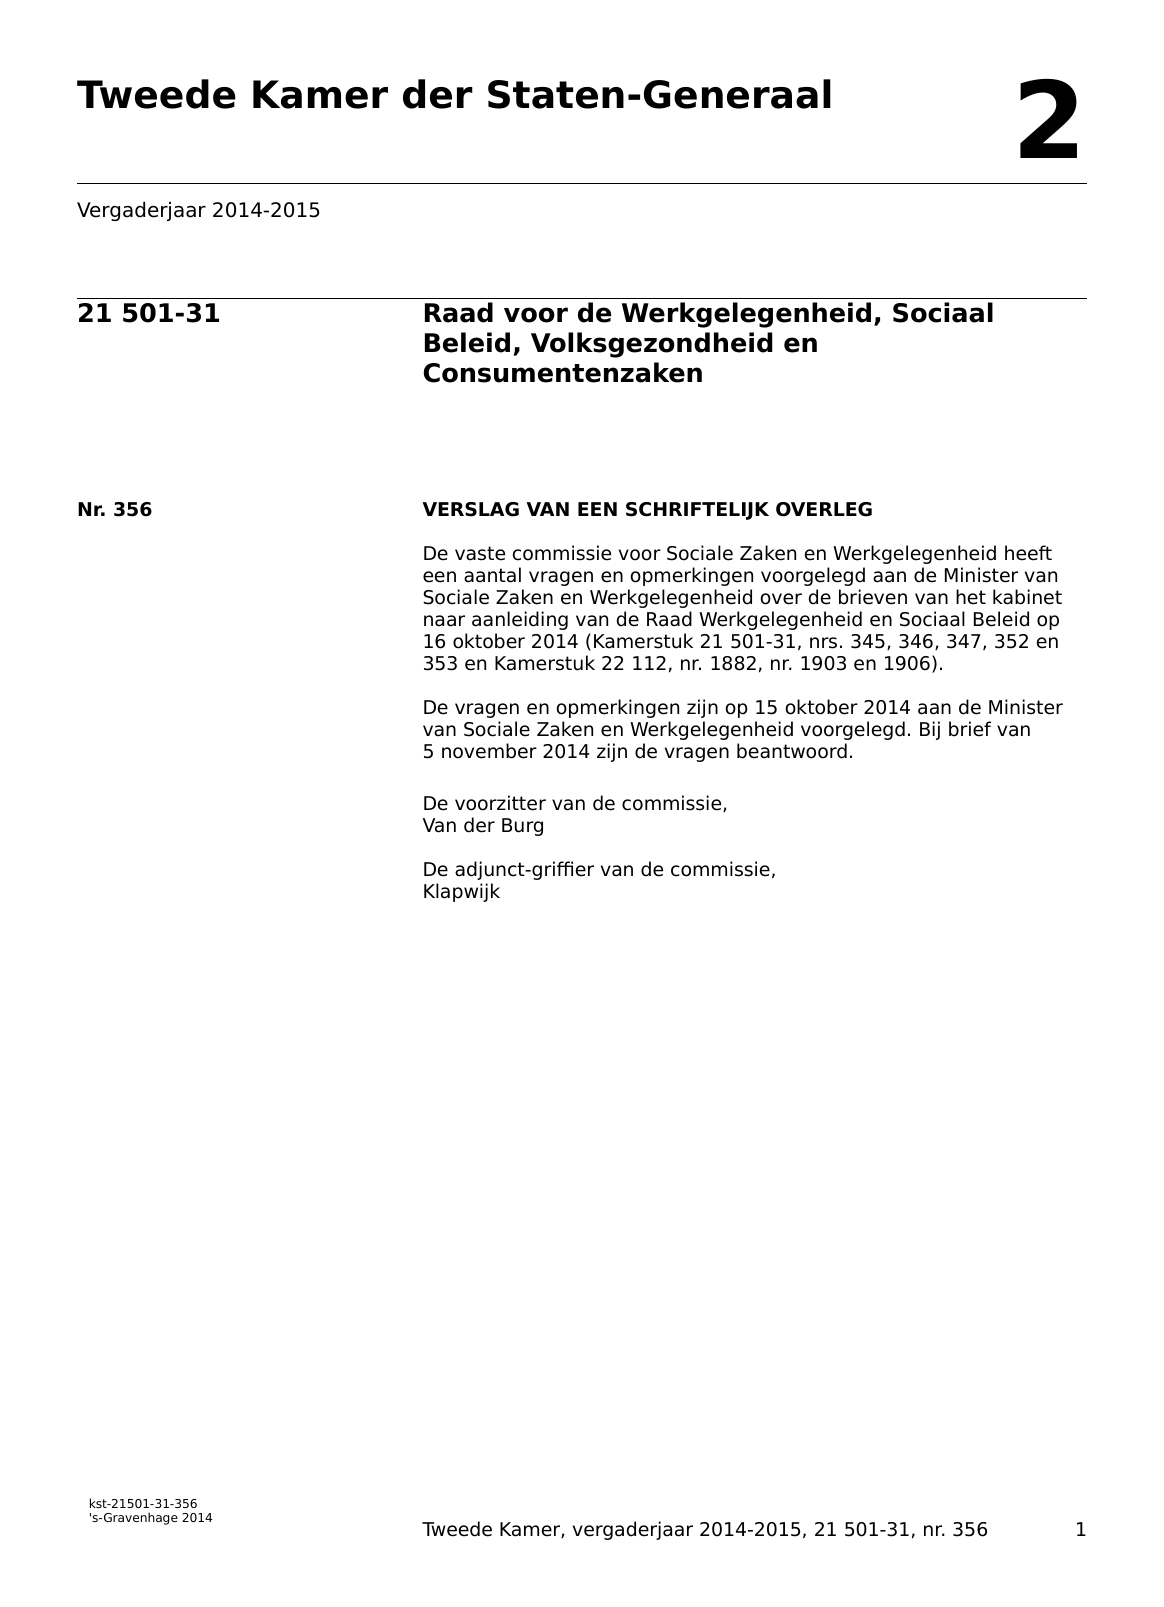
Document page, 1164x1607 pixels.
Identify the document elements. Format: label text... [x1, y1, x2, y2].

text De vaste commissie voor Sociale Zaken en Werkgelegenheid heeft een aantal vragen en opmerkingen voorgelegd aan de Minister van Sociale Zaken en Werkgelegenheid over de brieven van het kabinet naar aanleiding van de Raad Werkgelegenheid en Sociaal Beleid op 16 oktober 2014 (Kamerstuk 21 501-31, nrs. 345, 346, 347, 352 en 353 en Kamerstuk 22 112, nr. 1882, nr. 1903 en 1906). [422, 543, 1087, 675]
table_header Tweede Kamer der Staten-Generaal [77, 59, 886, 183]
text De adjunct-griffier van de commissie, Klapwijk [422, 859, 1087, 903]
text kst-21501-31-356 [88, 1497, 323, 1511]
table_cell Vergaderjaar 2014-2015 [77, 184, 1087, 298]
table_header 2 [886, 59, 1087, 183]
text De voorzitter van de commissie, Van der Burg [422, 793, 1087, 837]
subtitle 21 501-31 Raad voor de Werkgelegenheid, Sociaal Beleid, Volksgezondheid en Consumentenzaken [77, 299, 1087, 388]
text 's-Gravenhage 2014 [88, 1511, 323, 1525]
subtitle Nr. 356 VERSLAG VAN EEN SCHRIFTELIJK OVERLEG [77, 499, 1087, 521]
text De vragen en opmerkingen zijn op 15 oktober 2014 aan de Minister van Sociale Zaken en Werkgelegenheid voorgelegd. Bij brief van 5 november 2014 zijn de vragen beantwoord. [422, 697, 1087, 763]
